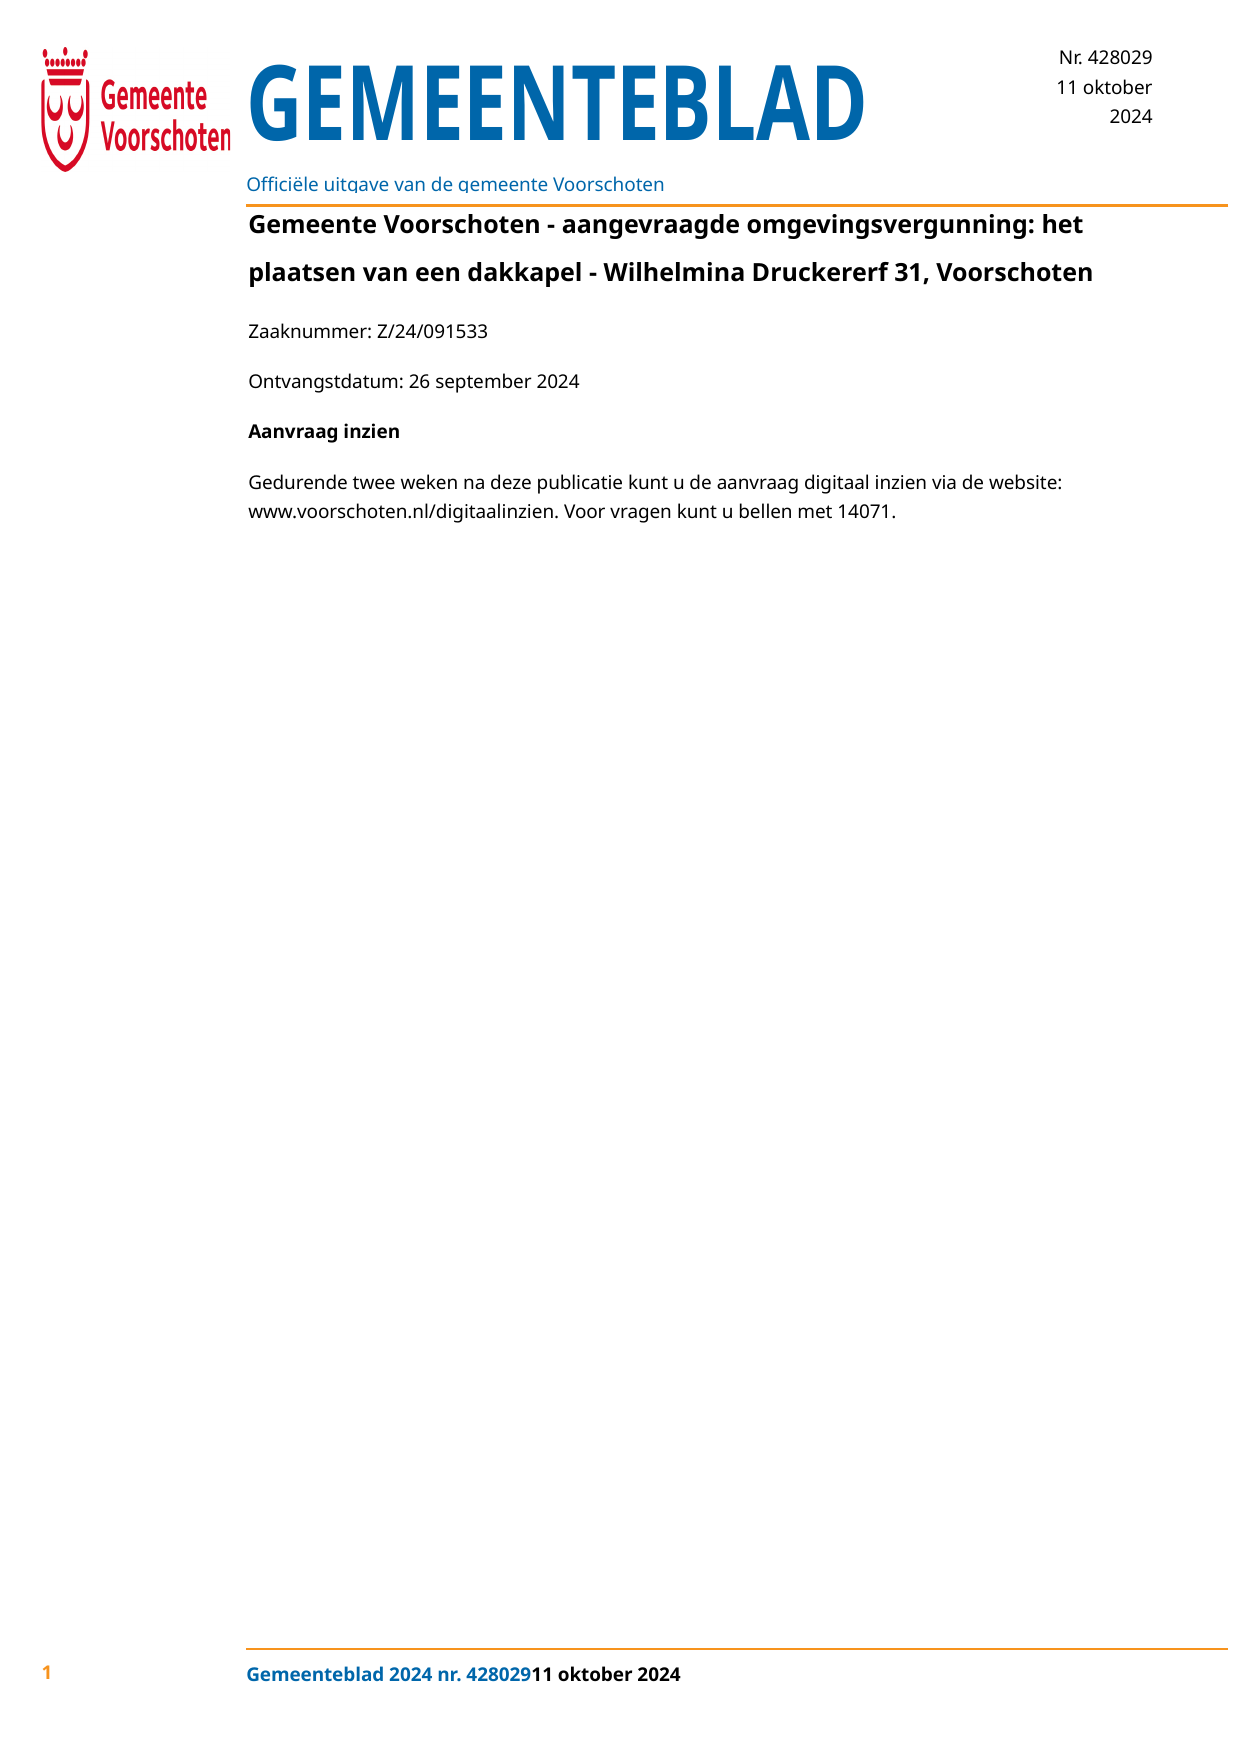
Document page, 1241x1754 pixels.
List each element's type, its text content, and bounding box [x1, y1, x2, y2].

text Zaaknummer: Z/24/091533 [248, 318, 1152, 344]
text Aanvraag inzien [248, 419, 1152, 444]
picture [41, 47, 231, 172]
text Gemeente Voorschoten - aangevraagde omgevingsvergunning: het plaatsen van een dakkapel - Wilhelmina Druckererf 31, Voorschoten [248, 207, 1152, 288]
text Ontvangstdatum: 26 september 2024 [248, 368, 1152, 394]
text Gedurende twee weken na deze publicatie kunt u de aanvraag digitaal inzien via de website: www.voorschoten.nl/digitaalinzien. Voor vragen kunt u bellen met 14071. [248, 469, 1152, 524]
